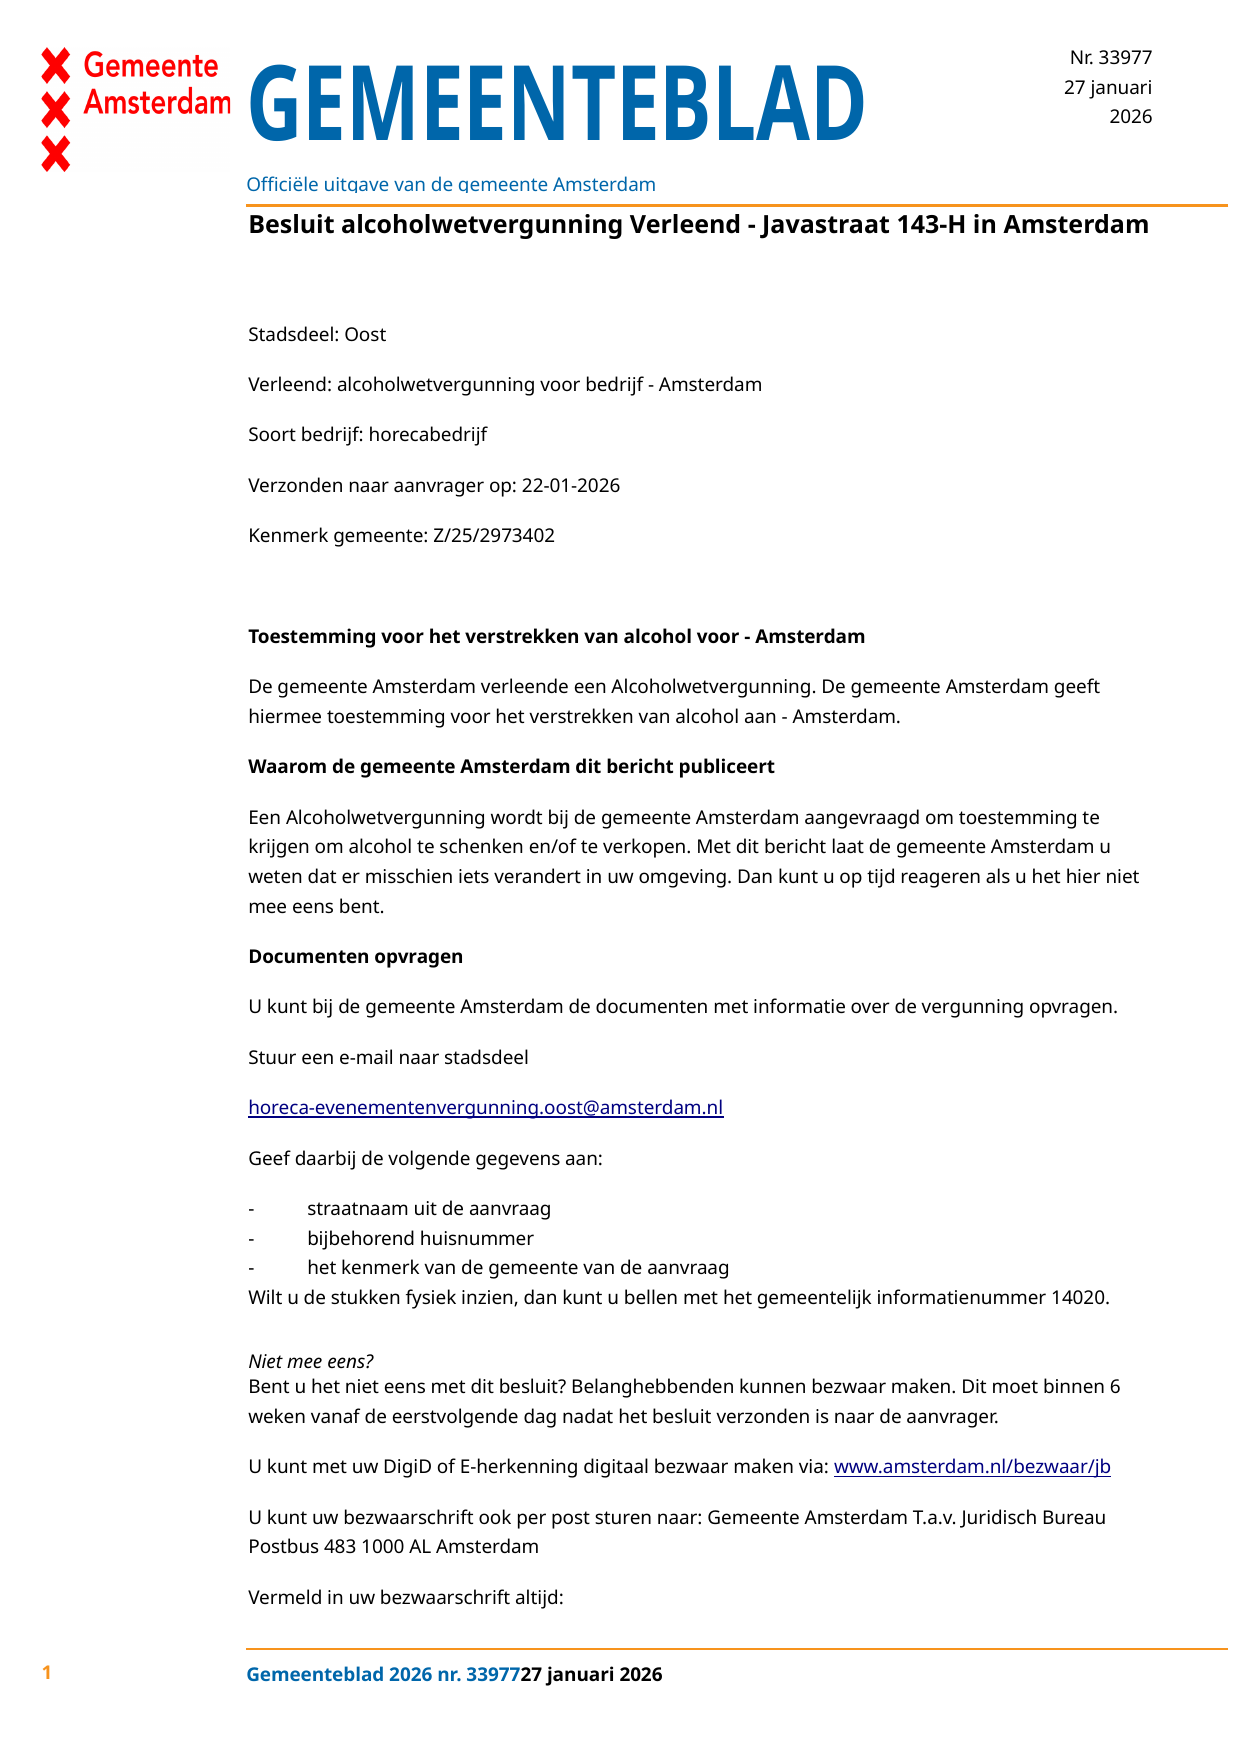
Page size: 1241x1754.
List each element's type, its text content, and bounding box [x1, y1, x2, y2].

list straatnaam uit de aanvraag [248, 1195, 1152, 1221]
list bijbehorend huisnummer [248, 1225, 1152, 1251]
picture [41, 47, 231, 172]
text U kunt bij de gemeente Amsterdam de documenten met informatie over de vergunning opvragen. [248, 994, 1152, 1019]
text Vermeld in uw bezwaarschrift altijd: [248, 1584, 1152, 1610]
text Toestemming voor het verstrekken van alcohol voor - Amsterdam [248, 623, 1152, 649]
text Bent u het niet eens met dit besluit? Belanghebbenden kunnen bezwaar maken. Dit moet binnen 6 weken vanaf de eerstvolgende dag nadat het besluit verzonden is naar de aanvrager. [248, 1374, 1152, 1429]
text U kunt met uw DigiD of E-herkenning digitaal bezwaar maken via: www.amsterdam.nl/bezwaar/jb [248, 1454, 1152, 1479]
text Wilt u de stukken fysiek inzien, dan kunt u bellen met het gemeentelijk informatienummer 14020. [248, 1284, 1152, 1310]
text Verzonden naar aanvrager op: 22-01-2026 [248, 472, 1152, 498]
text Een Alcoholwetvergunning wordt bij de gemeente Amsterdam aangevraagd om toestemming te krijgen om alcohol te schenken en/of te verkopen. Met dit bericht laat de gemeente Amsterdam u weten dat er misschien iets verandert in uw omgeving. Dan kunt u op tijd reageren als u het hier niet mee eens bent. [248, 804, 1152, 918]
text Geef daarbij de volgende gegevens aan: [248, 1145, 1152, 1171]
text Kenmerk gemeente: Z/25/2973402 [248, 522, 1152, 548]
text Niet mee eens? [248, 1348, 1152, 1374]
text Documenten opvragen [248, 943, 1152, 969]
text Waarom de gemeente Amsterdam dit bericht publiceert [248, 754, 1152, 779]
text Stadsdeel: Oost [248, 321, 1152, 346]
text horeca-evenementenvergunning.oost@amsterdam.nl [248, 1094, 1152, 1120]
text De gemeente Amsterdam verleende een Alcoholwetvergunning. De gemeente Amsterdam geeft hiermee toestemming voor het verstrekken van alcohol aan - Amsterdam. [248, 674, 1152, 729]
text U kunt uw bezwaarschrift ook per post sturen naar: Gemeente Amsterdam T.a.v. Juridisch Bureau Postbus 483 1000 AL Amsterdam [248, 1504, 1152, 1559]
text Stuur een e-mail naar stadsdeel [248, 1044, 1152, 1070]
text Verleend: alcoholwetvergunning voor bedrijf - Amsterdam [248, 371, 1152, 397]
text Besluit alcoholwetvergunning Verleend - Javastraat 143-H in Amsterdam [248, 207, 1152, 241]
list het kenmerk van de gemeente van de aanvraag [248, 1254, 1152, 1280]
text Soort bedrijf: horecabedrijf [248, 422, 1152, 447]
